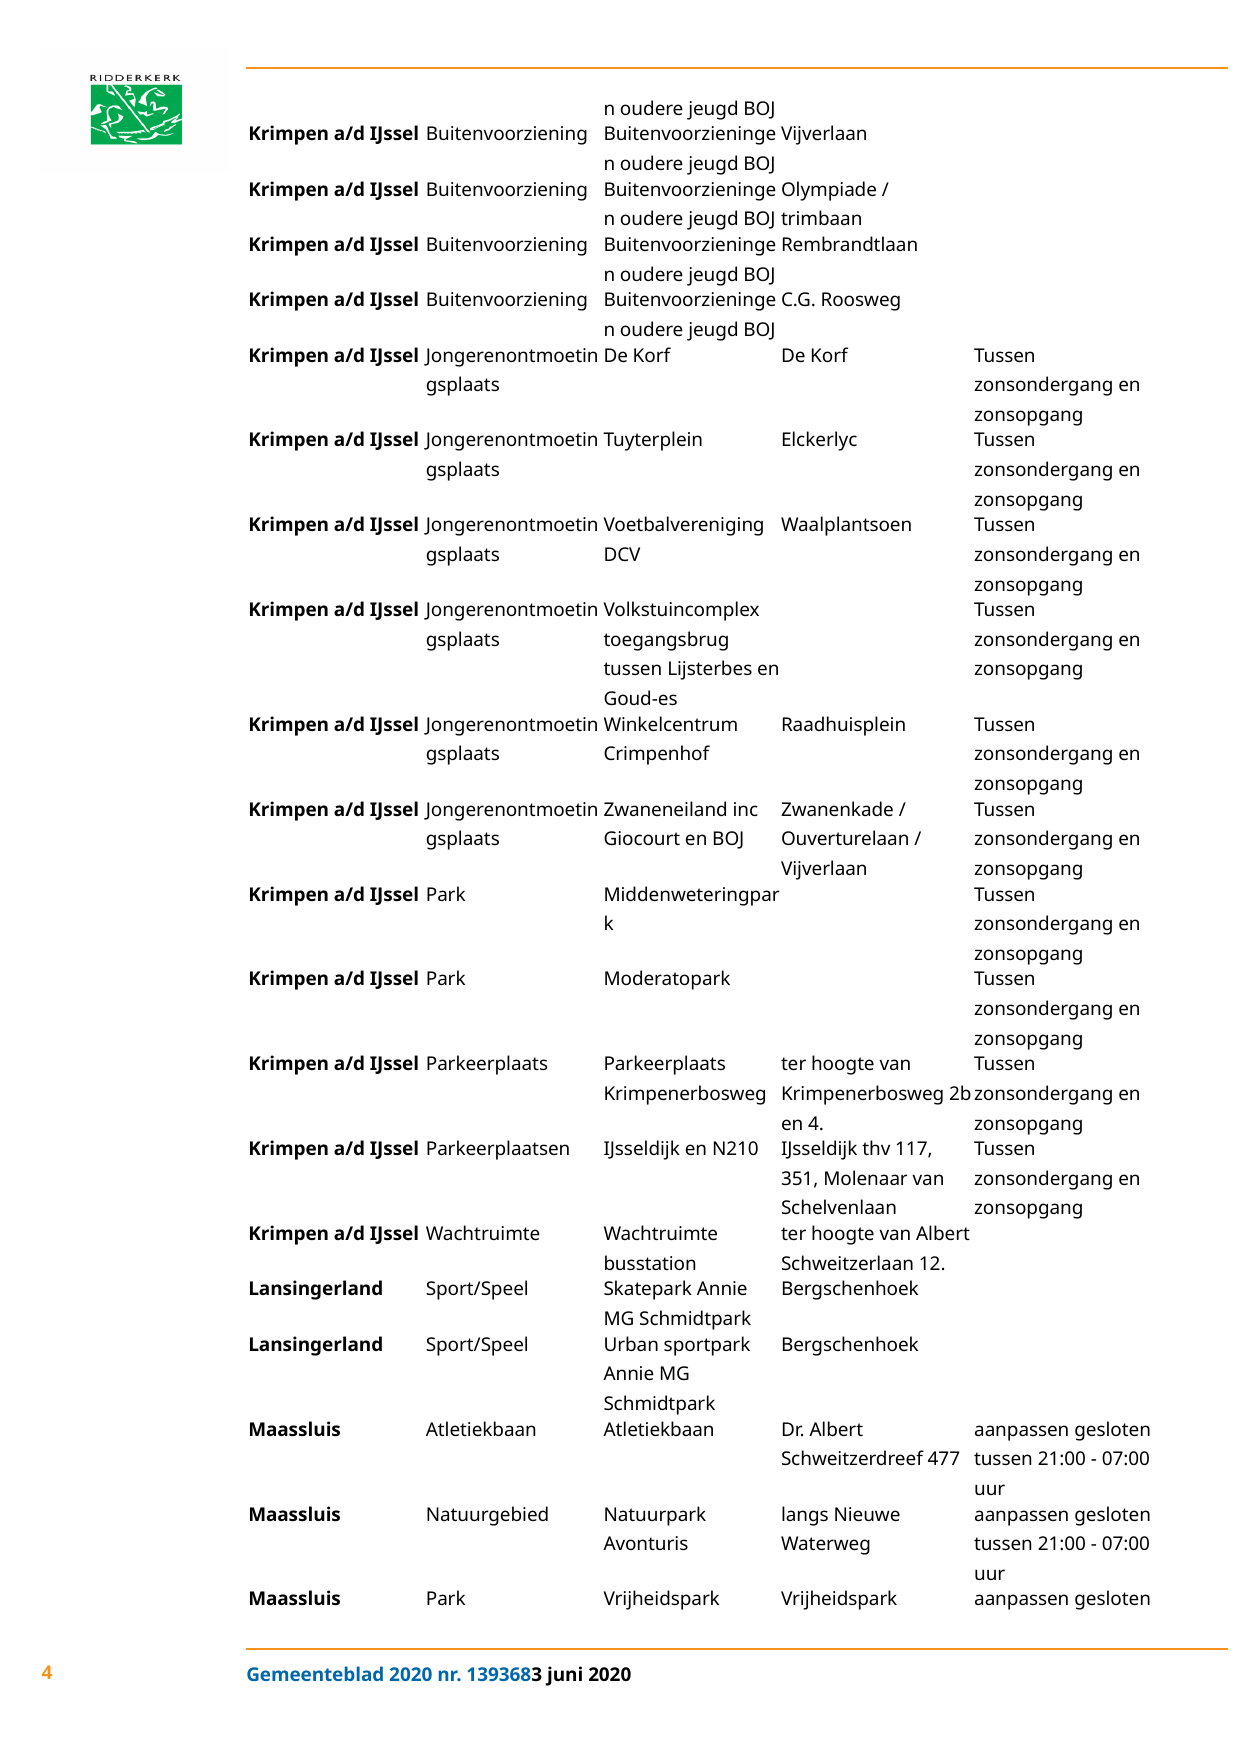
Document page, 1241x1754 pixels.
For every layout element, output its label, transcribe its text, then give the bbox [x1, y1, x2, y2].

table_cell [974, 231, 1152, 286]
table_cell Volkstuincomplex toegangsbrug tussen Lijsterbes en Goud-es [603, 596, 781, 711]
table_cell Waalplantsoen [781, 512, 974, 596]
table_cell Natuurpark Avonturis [603, 1501, 781, 1586]
table_cell Krimpen a/d IJssel [248, 231, 426, 286]
table_cell Tussen zonsondergang en zonsopgang [974, 1051, 1152, 1135]
table_cell C.G. Roosweg [781, 286, 974, 342]
table_cell Zwaneneiland inc Giocourt en BOJ [603, 796, 781, 881]
table_cell Krimpen a/d IJssel [248, 881, 426, 966]
table_cell Park [426, 1586, 603, 1611]
table_cell Krimpen a/d IJssel [248, 176, 426, 231]
table_cell Krimpen a/d IJssel [248, 512, 426, 596]
table_cell Buitenvoorziening [426, 286, 603, 342]
table_cell Bergschenhoek [781, 1331, 974, 1416]
table_cell Zwanenkade / Ouverturelaan / Vijverlaan [781, 796, 974, 881]
table_cell Krimpen a/d IJssel [248, 286, 426, 342]
table_cell Jongerenontmoetingsplaats [426, 596, 603, 711]
table_cell n oudere jeugd BOJ [603, 95, 781, 121]
table_cell Krimpen a/d IJssel [248, 1051, 426, 1135]
table_cell Krimpen a/d IJssel [248, 121, 426, 176]
table_cell Krimpen a/d IJssel [248, 796, 426, 881]
table_cell Wachtruimte [426, 1220, 603, 1276]
table_cell [974, 176, 1152, 231]
table_cell [781, 966, 974, 1051]
table_cell Tussen zonsondergang en zonsopgang [974, 711, 1152, 796]
table_cell [781, 881, 974, 966]
table_cell Krimpen a/d IJssel [248, 596, 426, 711]
table_cell Tussen zonsondergang en zonsopgang [974, 596, 1152, 711]
table_cell Krimpen a/d IJssel [248, 427, 426, 512]
table_cell Vijverlaan [781, 121, 974, 176]
table_cell Tussen zonsondergang en zonsopgang [974, 796, 1152, 881]
table_cell Dr. Albert Schweitzerdreef 477 [781, 1416, 974, 1501]
table_cell Tussen zonsondergang en zonsopgang [974, 427, 1152, 512]
table_cell Jongerenontmoetingsplaats [426, 796, 603, 881]
table_cell Buitenvoorziening [426, 176, 603, 231]
table_cell IJsseldijk en N210 [603, 1135, 781, 1220]
table_cell Tussen zonsondergang en zonsopgang [974, 881, 1152, 966]
table_cell Sport/Speel [426, 1331, 603, 1416]
table_cell Krimpen a/d IJssel [248, 711, 426, 796]
table_cell Maassluis [248, 1416, 426, 1501]
table_cell [974, 1331, 1152, 1416]
table_cell Parkeerplaats [426, 1051, 603, 1135]
table_cell [974, 286, 1152, 342]
table_cell Atletiekbaan [426, 1416, 603, 1501]
table_cell Elckerlyc [781, 427, 974, 512]
table_cell Atletiekbaan [603, 1416, 781, 1501]
table_cell Krimpen a/d IJssel [248, 1220, 426, 1276]
table_cell [974, 121, 1152, 176]
table_cell aanpassen gesloten tussen 21:00 - 07:00 uur [974, 1501, 1152, 1586]
table_cell aanpassen gesloten tussen 21:00 - 07:00 uur [974, 1416, 1152, 1501]
table_cell Sport/Speel [426, 1276, 603, 1331]
table_cell [426, 95, 603, 121]
table_cell Tuyterplein [603, 427, 781, 512]
table_cell De Korf [781, 342, 974, 427]
table_cell [974, 95, 1152, 121]
table_cell Buitenvoorziening [426, 231, 603, 286]
table_cell Maassluis [248, 1586, 426, 1611]
table_cell Buitenvoorzieningen oudere jeugd BOJ [603, 286, 781, 342]
table_cell [248, 95, 426, 121]
table_cell Jongerenontmoetingsplaats [426, 342, 603, 427]
table_cell Jongerenontmoetingsplaats [426, 512, 603, 596]
table_cell IJsseldijk thv 117, 351, Molenaar van Schelvenlaan [781, 1135, 974, 1220]
table_cell Buitenvoorzieningen oudere jeugd BOJ [603, 176, 781, 231]
table_cell Urban sportpark Annie MG Schmidtpark [603, 1331, 781, 1416]
table_cell [974, 1220, 1152, 1276]
table_cell Tussen zonsondergang en zonsopgang [974, 1135, 1152, 1220]
table_cell [974, 1276, 1152, 1331]
table_cell Jongerenontmoetingsplaats [426, 427, 603, 512]
table_cell Olympiade / trimbaan [781, 176, 974, 231]
table_cell aanpassen gesloten [974, 1586, 1152, 1611]
table_cell langs Nieuwe Waterweg [781, 1501, 974, 1586]
table_cell [781, 596, 974, 711]
table_cell Raadhuisplein [781, 711, 974, 796]
table_cell Rembrandtlaan [781, 231, 974, 286]
table_cell Lansingerland [248, 1331, 426, 1416]
table_cell Tussen zonsondergang en zonsopgang [974, 512, 1152, 596]
table_cell Voetbalvereniging DCV [603, 512, 781, 596]
table_cell Krimpen a/d IJssel [248, 1135, 426, 1220]
table_cell Park [426, 881, 603, 966]
table_cell ter hoogte van Krimpenerbosweg 2b en 4. [781, 1051, 974, 1135]
table_cell [781, 95, 974, 121]
picture [41, 47, 231, 172]
table_cell Jongerenontmoetingsplaats [426, 711, 603, 796]
table_cell Parkeerplaats Krimpenerbosweg [603, 1051, 781, 1135]
table_cell Tussen zonsondergang en zonsopgang [974, 342, 1152, 427]
table_cell Park [426, 966, 603, 1051]
table_cell Skatepark Annie MG Schmidtpark [603, 1276, 781, 1331]
table_cell Wachtruimte busstation [603, 1220, 781, 1276]
table_cell Tussen zonsondergang en zonsopgang [974, 966, 1152, 1051]
table_cell Moderatopark [603, 966, 781, 1051]
table_cell De Korf [603, 342, 781, 427]
table_cell Buitenvoorzieningen oudere jeugd BOJ [603, 231, 781, 286]
table_cell Krimpen a/d IJssel [248, 342, 426, 427]
table_cell Maassluis [248, 1501, 426, 1586]
table_cell Parkeerplaatsen [426, 1135, 603, 1220]
table_cell Buitenvoorziening [426, 121, 603, 176]
table_cell Bergschenhoek [781, 1276, 974, 1331]
table_cell Lansingerland [248, 1276, 426, 1331]
table_cell Natuurgebied [426, 1501, 603, 1586]
table_cell Vrijheidspark [603, 1586, 781, 1611]
table_cell Vrijheidspark [781, 1586, 974, 1611]
table_cell Krimpen a/d IJssel [248, 966, 426, 1051]
table_cell Winkelcentrum Crimpenhof [603, 711, 781, 796]
table_cell Middenweteringpark [603, 881, 781, 966]
table_cell ter hoogte van Albert Schweitzerlaan 12. [781, 1220, 974, 1276]
table_cell Buitenvoorzieningen oudere jeugd BOJ [603, 121, 781, 176]
